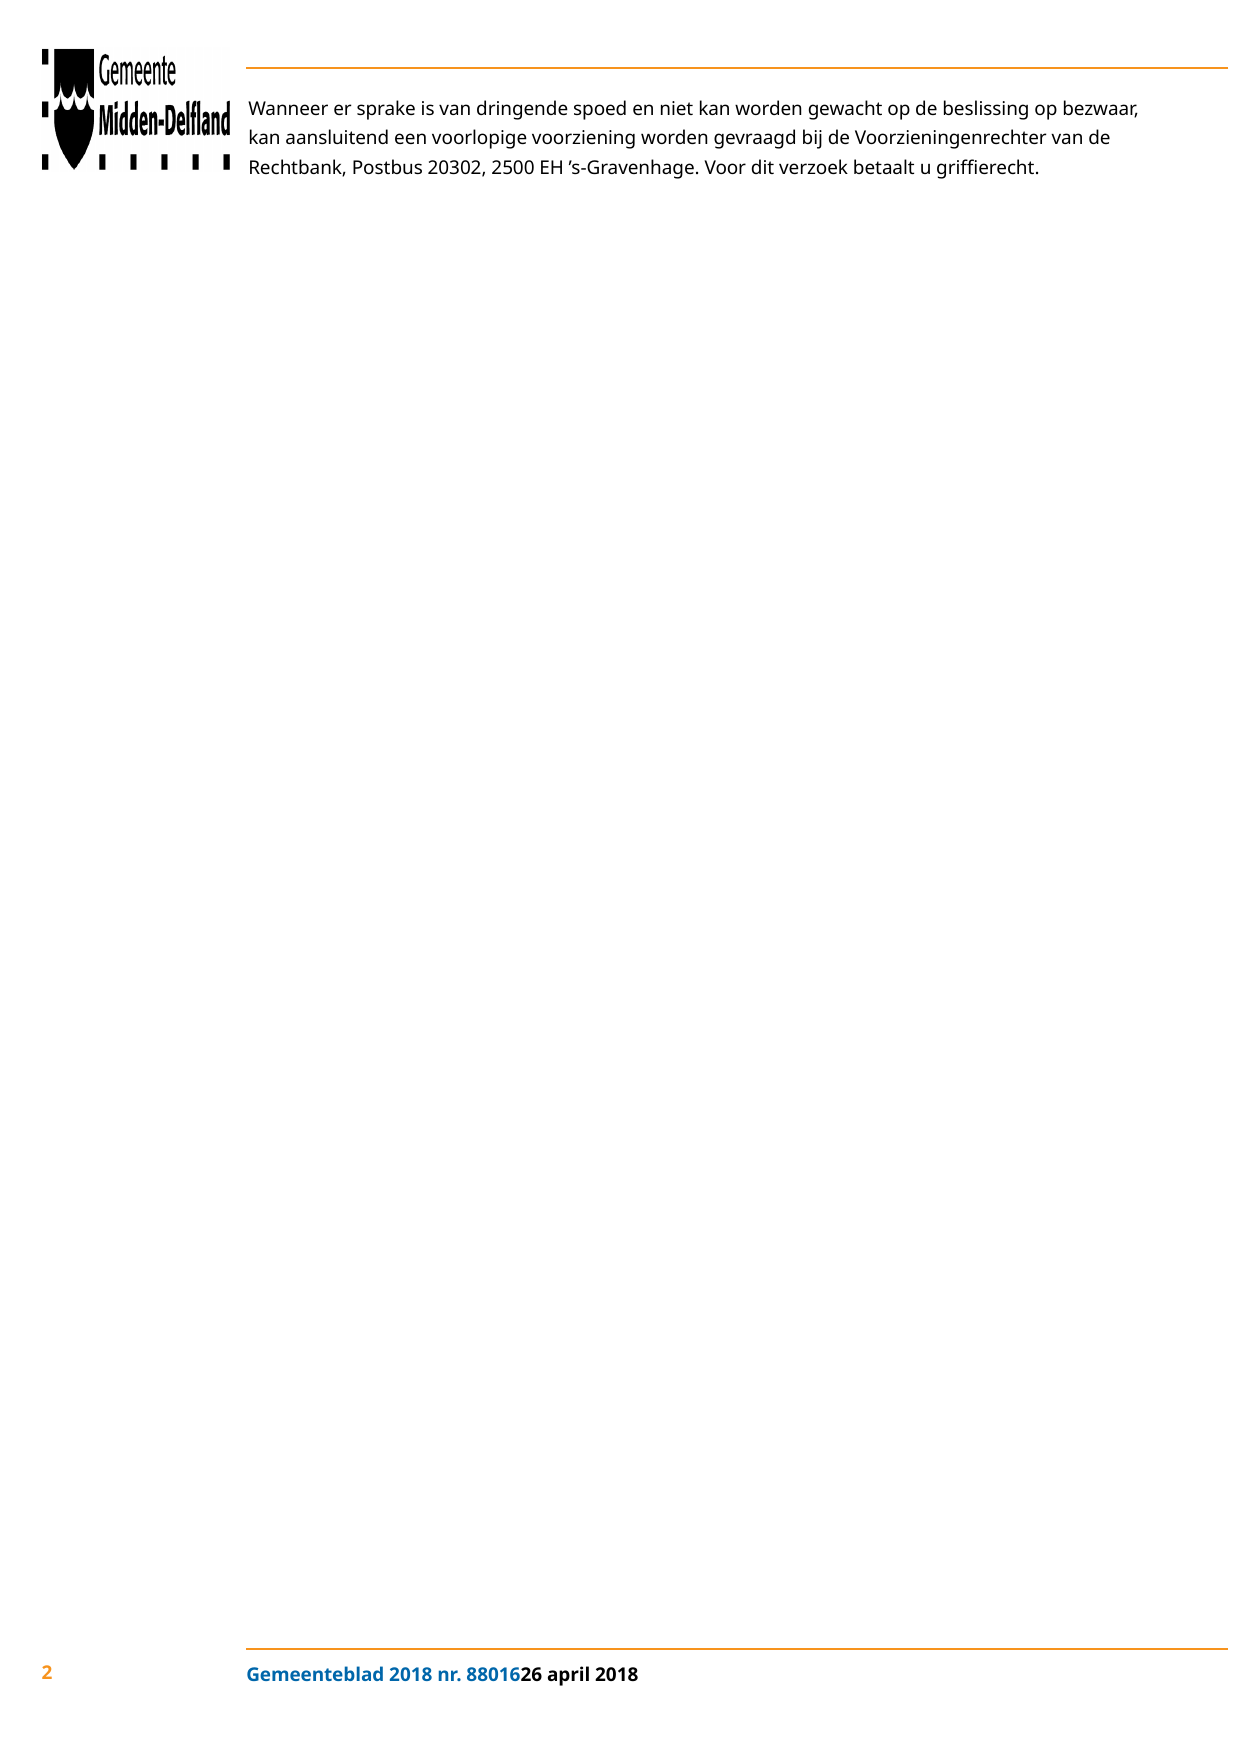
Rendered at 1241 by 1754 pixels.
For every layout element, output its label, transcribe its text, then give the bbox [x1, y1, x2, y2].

picture [41, 47, 231, 172]
text Wanneer er sprake is van dringende spoed en niet kan worden gewacht op de beslissing op bezwaar, kan aansluitend een voorlopige voorziening worden gevraagd bij de Voorzieningenrechter van de Rechtbank, Postbus 20302, 2500 EH ’s-Gravenhage. Voor dit verzoek betaalt u griffierecht. [248, 95, 1152, 180]
